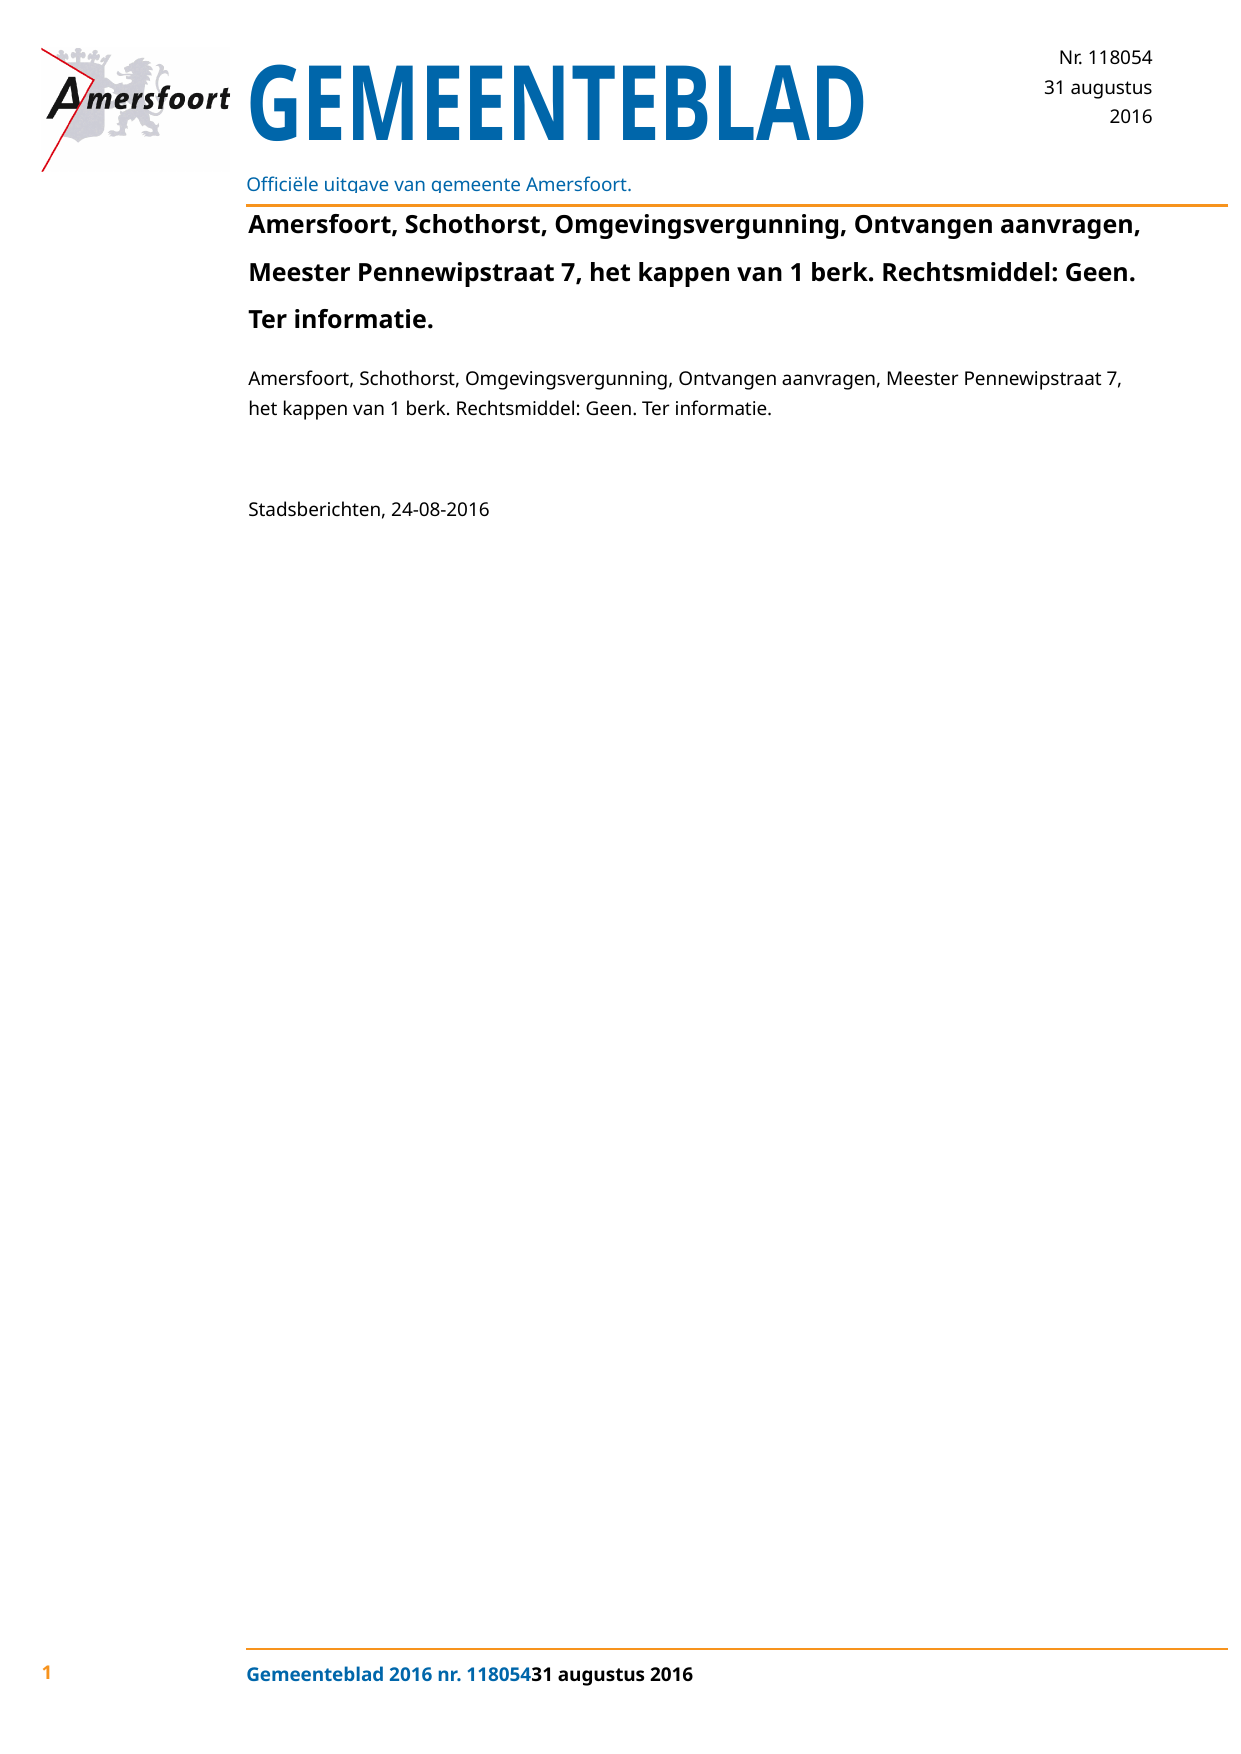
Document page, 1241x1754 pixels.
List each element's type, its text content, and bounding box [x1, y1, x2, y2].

picture [41, 47, 231, 172]
text Amersfoort, Schothorst, Omgevingsvergunning, Ontvangen aanvragen, Meester Pennewipstraat 7, het kappen van 1 berk. Rechtsmiddel: Geen. Ter informatie. [248, 207, 1152, 336]
text Amersfoort, Schothorst, Omgevingsvergunning, Ontvangen aanvragen, Meester Pennewipstraat 7, het kappen van 1 berk. Rechtsmiddel: Geen. Ter informatie. [248, 366, 1152, 421]
text Stadsberichten, 24-08-2016 [248, 496, 1152, 522]
